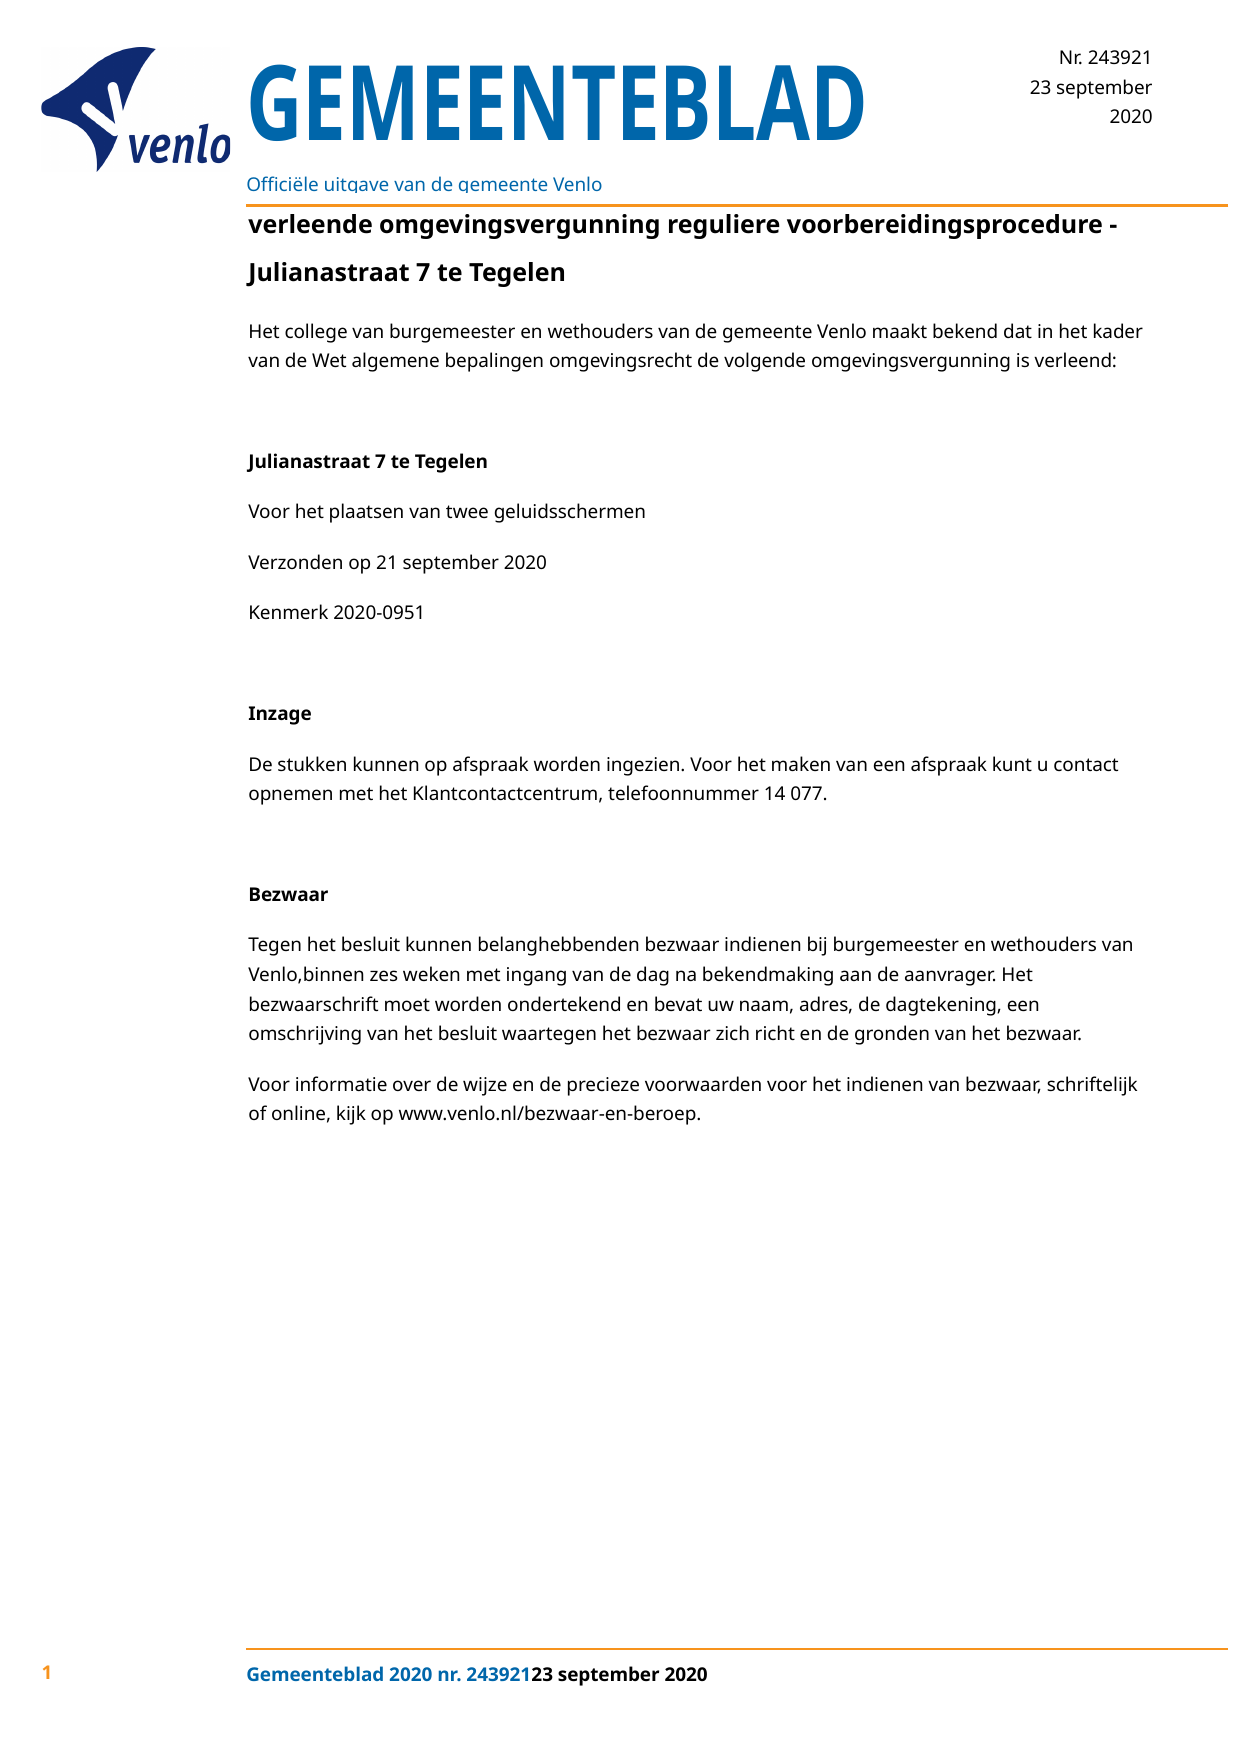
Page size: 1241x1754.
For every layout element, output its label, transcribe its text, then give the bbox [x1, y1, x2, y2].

text Het college van burgemeester en wethouders van de gemeente Venlo maakt bekend dat in het kader van de Wet algemene bepalingen omgevingsrecht de volgende omgevingsvergunning is verleend: [248, 318, 1152, 373]
text Voor het plaatsen van twee geluidsschermen [248, 499, 1152, 524]
text De stukken kunnen op afspraak worden ingezien. Voor het maken van een afspraak kunt u contact opnemen met het Klantcontactcentrum, telefoonnummer 14 077. [248, 751, 1152, 806]
text Tegen het besluit kunnen belanghebbenden bezwaar indienen bij burgemeester en wethouders van Venlo,binnen zes weken met ingang van de dag na bekendmaking aan de aanvrager. Het bezwaarschrift moet worden ondertekend en bevat uw naam, adres, de dagtekening, een omschrijving van het besluit waartegen het bezwaar zich richt en de gronden van het bezwaar. [248, 932, 1152, 1046]
text verleende omgevingsvergunning reguliere voorbereidingsprocedure - Julianastraat 7 te Tegelen [248, 207, 1152, 288]
text Verzonden op 21 september 2020 [248, 549, 1152, 575]
text Voor informatie over de wijze en de precieze voorwaarden voor het indienen van bezwaar, schriftelijk of online, kijk op www.venlo.nl/bezwaar-en-beroep. [248, 1071, 1152, 1126]
picture [41, 47, 231, 172]
text Inzage [248, 700, 1152, 726]
text Bezwaar [248, 881, 1152, 907]
text Julianastraat 7 te Tegelen [248, 448, 1152, 474]
text Kenmerk 2020-0951 [248, 599, 1152, 625]
